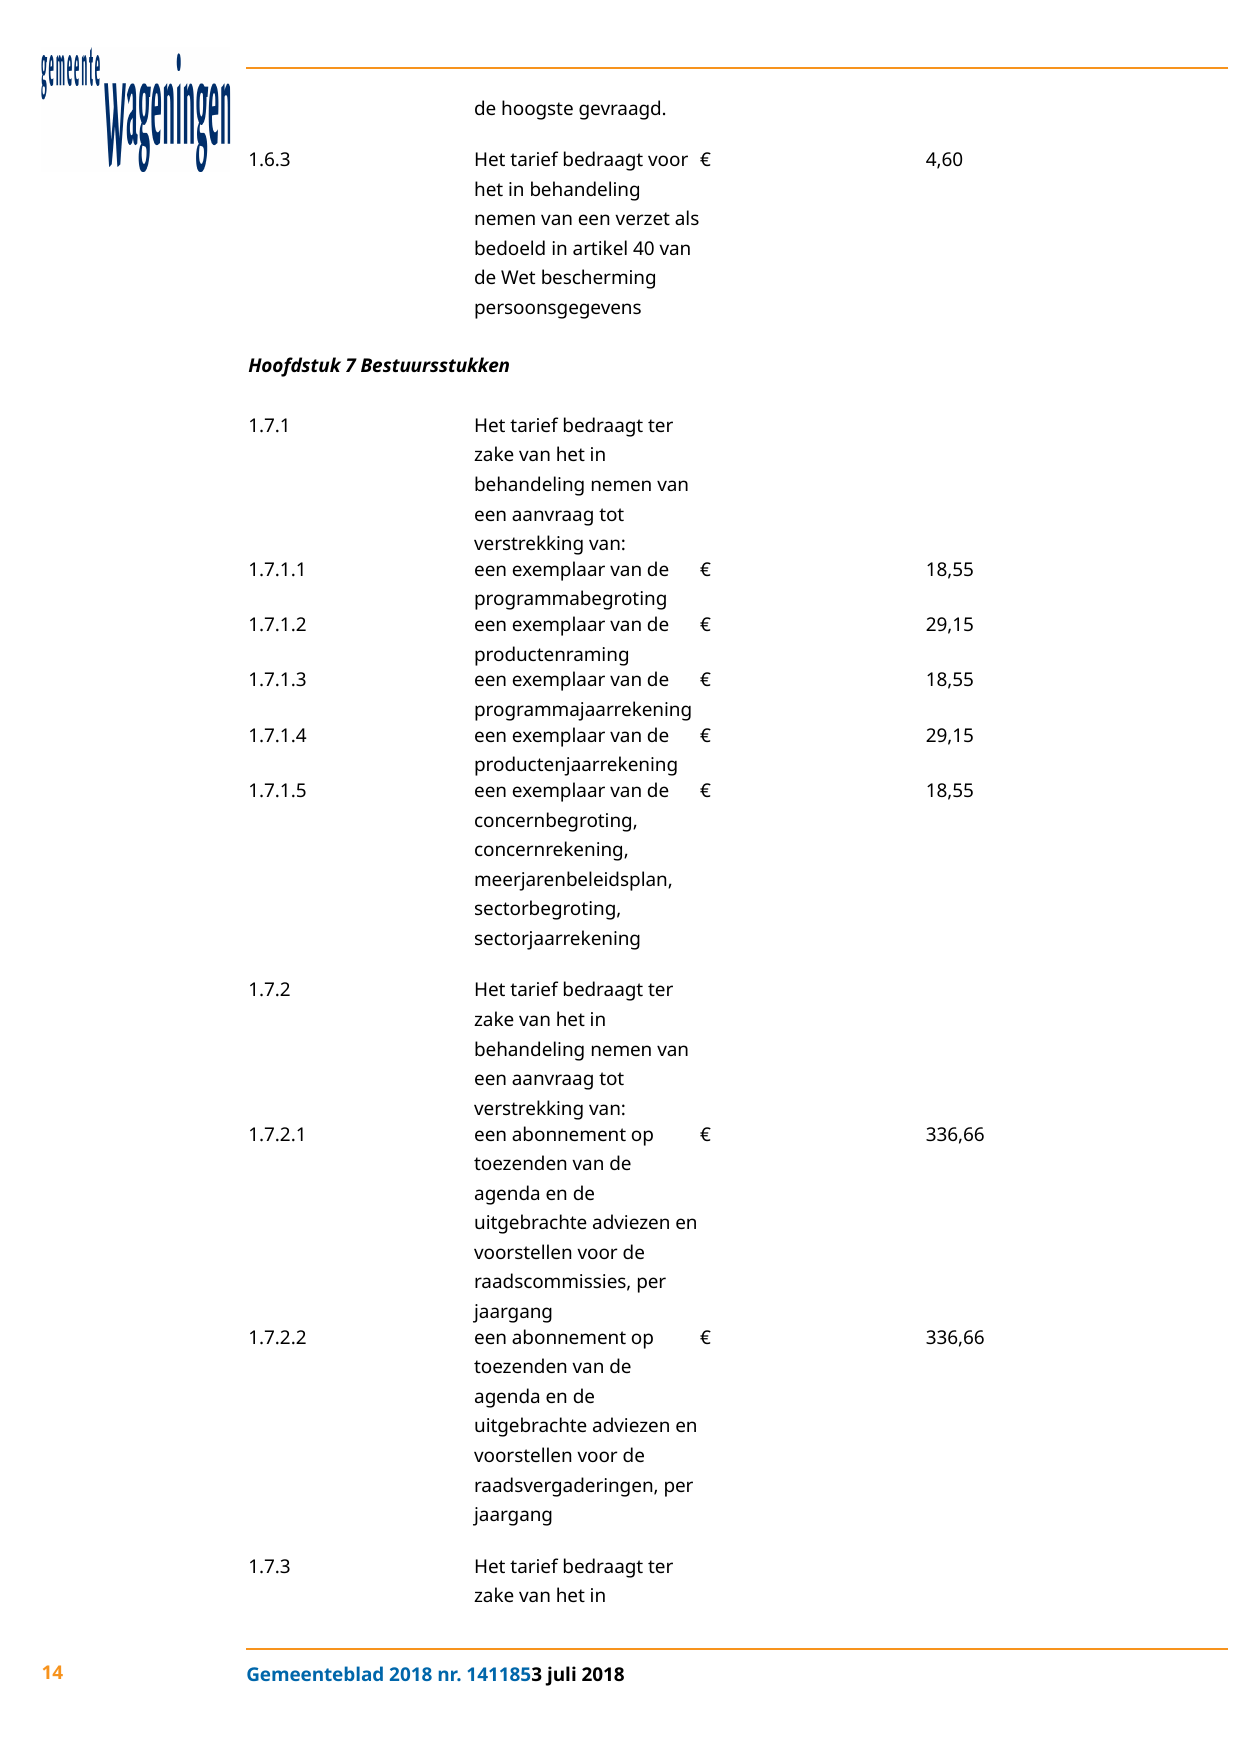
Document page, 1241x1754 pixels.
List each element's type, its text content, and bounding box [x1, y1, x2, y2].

table_cell 1.7.1.2 [248, 611, 474, 667]
table_cell 1.7.3 [248, 1553, 474, 1608]
table_cell [474, 951, 700, 977]
table_cell € [700, 667, 926, 722]
table_cell [474, 1527, 700, 1553]
table_cell 1.7.2.2 [248, 1324, 474, 1527]
text Hoofdstuk 7 Bestuursstukken [248, 353, 1152, 378]
table_cell [926, 1527, 1152, 1553]
table_cell € [700, 1121, 926, 1324]
table_cell de hoogste gevraagd. [474, 95, 700, 121]
table_cell 1.6.3 [248, 146, 474, 320]
table_cell Het tarief bedraagt ter zake van het in behandeling nemen van een aanvraag tot verstrekking van: [474, 977, 700, 1121]
table_cell [700, 951, 926, 977]
table_cell 1.7.1.3 [248, 667, 474, 722]
table_cell een exemplaar van de productenraming [474, 611, 700, 667]
picture [41, 47, 231, 172]
table_cell een abonnement op toezenden van de agenda en de uitgebrachte adviezen en voorstellen voor de raadsvergaderingen, per jaargang [474, 1324, 700, 1527]
table_cell 18,55 [926, 667, 1152, 722]
table_cell [926, 121, 1152, 146]
table_cell [926, 951, 1152, 977]
table_cell 1.7.1.1 [248, 556, 474, 611]
table_cell € [700, 1324, 926, 1527]
table_cell 336,66 [926, 1324, 1152, 1527]
table_cell een exemplaar van de programmajaarrekening [474, 667, 700, 722]
table_cell 18,55 [926, 777, 1152, 951]
table_cell [248, 95, 474, 121]
table_cell Het tarief bedraagt ter zake van het in [474, 1553, 700, 1608]
table_cell 1.7.1.5 [248, 777, 474, 951]
table_header 1.7.1 [248, 412, 474, 556]
table_cell 336,66 [926, 1121, 1152, 1324]
table_cell 1.7.2 [248, 977, 474, 1121]
table_cell een exemplaar van de programmabegroting [474, 556, 700, 611]
table_cell 29,15 [926, 722, 1152, 777]
table_cell 29,15 [926, 611, 1152, 667]
table_cell € [700, 722, 926, 777]
table_cell 1.7.2.1 [248, 1121, 474, 1324]
table_cell € [700, 556, 926, 611]
table_cell [248, 1527, 474, 1553]
table_cell een exemplaar van de concernbegroting, concernrekening, meerjarenbeleidsplan, sectorbegroting, sectorjaarrekening [474, 777, 700, 951]
table_cell 4,60 [926, 146, 1152, 320]
table_cell [248, 951, 474, 977]
table_cell [700, 121, 926, 146]
table_header Het tarief bedraagt ter zake van het in behandeling nemen van een aanvraag tot verstrekking van: [474, 412, 700, 556]
table_cell Het tarief bedraagt voor het in behandeling nemen van een verzet als bedoeld in artikel 40 van de Wet bescherming persoonsgegevens [474, 146, 700, 320]
table_cell een abonnement op toezenden van de agenda en de uitgebrachte adviezen en voorstellen voor de raadscommissies, per jaargang [474, 1121, 700, 1324]
table_cell € [700, 146, 926, 320]
table_cell [474, 121, 700, 146]
table_cell [248, 121, 474, 146]
table_cell een exemplaar van de productenjaarrekening [474, 722, 700, 777]
table_cell € [700, 777, 926, 951]
table_cell [700, 1527, 926, 1553]
table_cell € [700, 611, 926, 667]
table_cell 1.7.1.4 [248, 722, 474, 777]
table_cell 18,55 [926, 556, 1152, 611]
